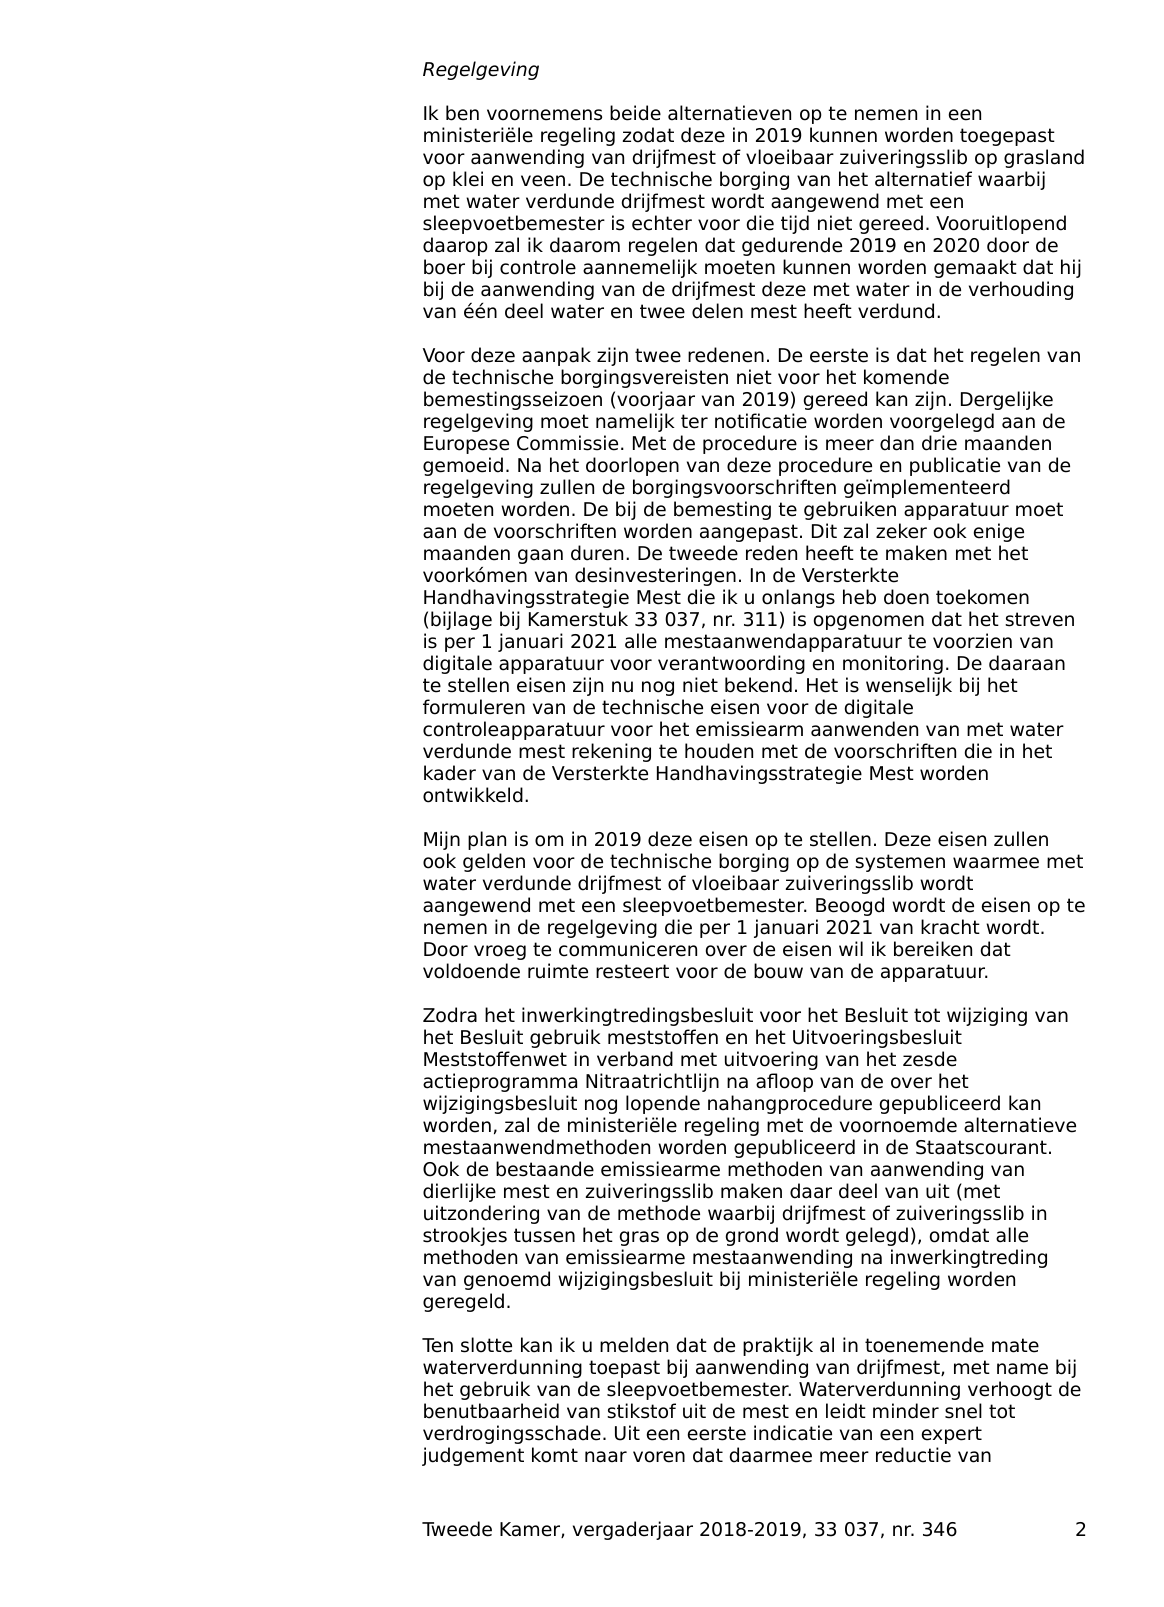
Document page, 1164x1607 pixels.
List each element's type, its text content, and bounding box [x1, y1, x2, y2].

subtitle Regelgeving [422, 59, 1087, 81]
text Voor deze aanpak zijn twee redenen. De eerste is dat het regelen van de technische borgingsvereisten niet voor het komende bemestingsseizoen (voorjaar van 2019) gereed kan zijn. Dergelijke regelgeving moet namelijk ter notificatie worden voorgelegd aan de Europese Commissie. Met de procedure is meer dan drie maanden gemoeid. Na het doorlopen van deze procedure en publicatie van de regelgeving zullen de borgingsvoorschriften geïmplementeerd moeten worden. De bij de bemesting te gebruiken apparatuur moet aan de voorschriften worden aangepast. Dit zal zeker ook enige maanden gaan duren. De tweede reden heeft te maken met het voorkómen van desinvesteringen. In de Versterkte Handhavingsstrategie Mest die ik u onlangs heb doen toekomen (bijlage bij Kamerstuk 33 037, nr. 311) is opgenomen dat het streven is per 1 januari 2021 alle mestaanwendapparatuur te voorzien van digitale apparatuur voor verantwoording en monitoring. De daaraan te stellen eisen zijn nu nog niet bekend. Het is wenselijk bij het formuleren van de technische eisen voor de digitale controleapparatuur voor het emissiearm aanwenden van met water verdunde mest rekening te houden met de voorschriften die in het kader van de Versterkte Handhavingsstrategie Mest worden ontwikkeld. [422, 345, 1087, 807]
text Ten slotte kan ik u melden dat de praktijk al in toenemende mate waterverdunning toepast bij aanwending van drijfmest, met name bij het gebruik van de sleepvoetbemester. Waterverdunning verhoogt de benutbaarheid van stikstof uit de mest en leidt minder snel tot verdrogingsschade. Uit een eerste indicatie van een expert judgement komt naar voren dat daarmee meer reductie van [422, 1335, 1087, 1467]
text Zodra het inwerkingtredingsbesluit voor het Besluit tot wijziging van het Besluit gebruik meststoffen en het Uitvoeringsbesluit Meststoffenwet in verband met uitvoering van het zesde actieprogramma Nitraatrichtlijn na afloop van de over het wijzigingsbesluit nog lopende nahangprocedure gepubliceerd kan worden, zal de ministeriële regeling met de voornoemde alternatieve mestaanwendmethoden worden gepubliceerd in de Staatscourant. Ook de bestaande emissiearme methoden van aanwending van dierlijke mest en zuiveringsslib maken daar deel van uit (met uitzondering van de methode waarbij drijfmest of zuiveringsslib in strookjes tussen het gras op de grond wordt gelegd), omdat alle methoden van emissiearme mestaanwending na inwerkingtreding van genoemd wijzigingsbesluit bij ministeriële regeling worden geregeld. [422, 1005, 1087, 1313]
text Mijn plan is om in 2019 deze eisen op te stellen. Deze eisen zullen ook gelden voor de technische borging op de systemen waarmee met water verdunde drijfmest of vloeibaar zuiveringsslib wordt aangewend met een sleepvoetbemester. Beoogd wordt de eisen op te nemen in de regelgeving die per 1 januari 2021 van kracht wordt. Door vroeg te communiceren over de eisen wil ik bereiken dat voldoende ruimte resteert voor de bouw van de apparatuur. [422, 829, 1087, 983]
text Ik ben voornemens beide alternatieven op te nemen in een ministeriële regeling zodat deze in 2019 kunnen worden toegepast voor aanwending van drijfmest of vloeibaar zuiveringsslib op grasland op klei en veen. De technische borging van het alternatief waarbij met water verdunde drijfmest wordt aangewend met een sleepvoetbemester is echter voor die tijd niet gereed. Vooruitlopend daarop zal ik daarom regelen dat gedurende 2019 en 2020 door de boer bij controle aannemelijk moeten kunnen worden gemaakt dat hij bij de aanwending van de drijfmest deze met water in de verhouding van één deel water en twee delen mest heeft verdund. [422, 103, 1087, 323]
